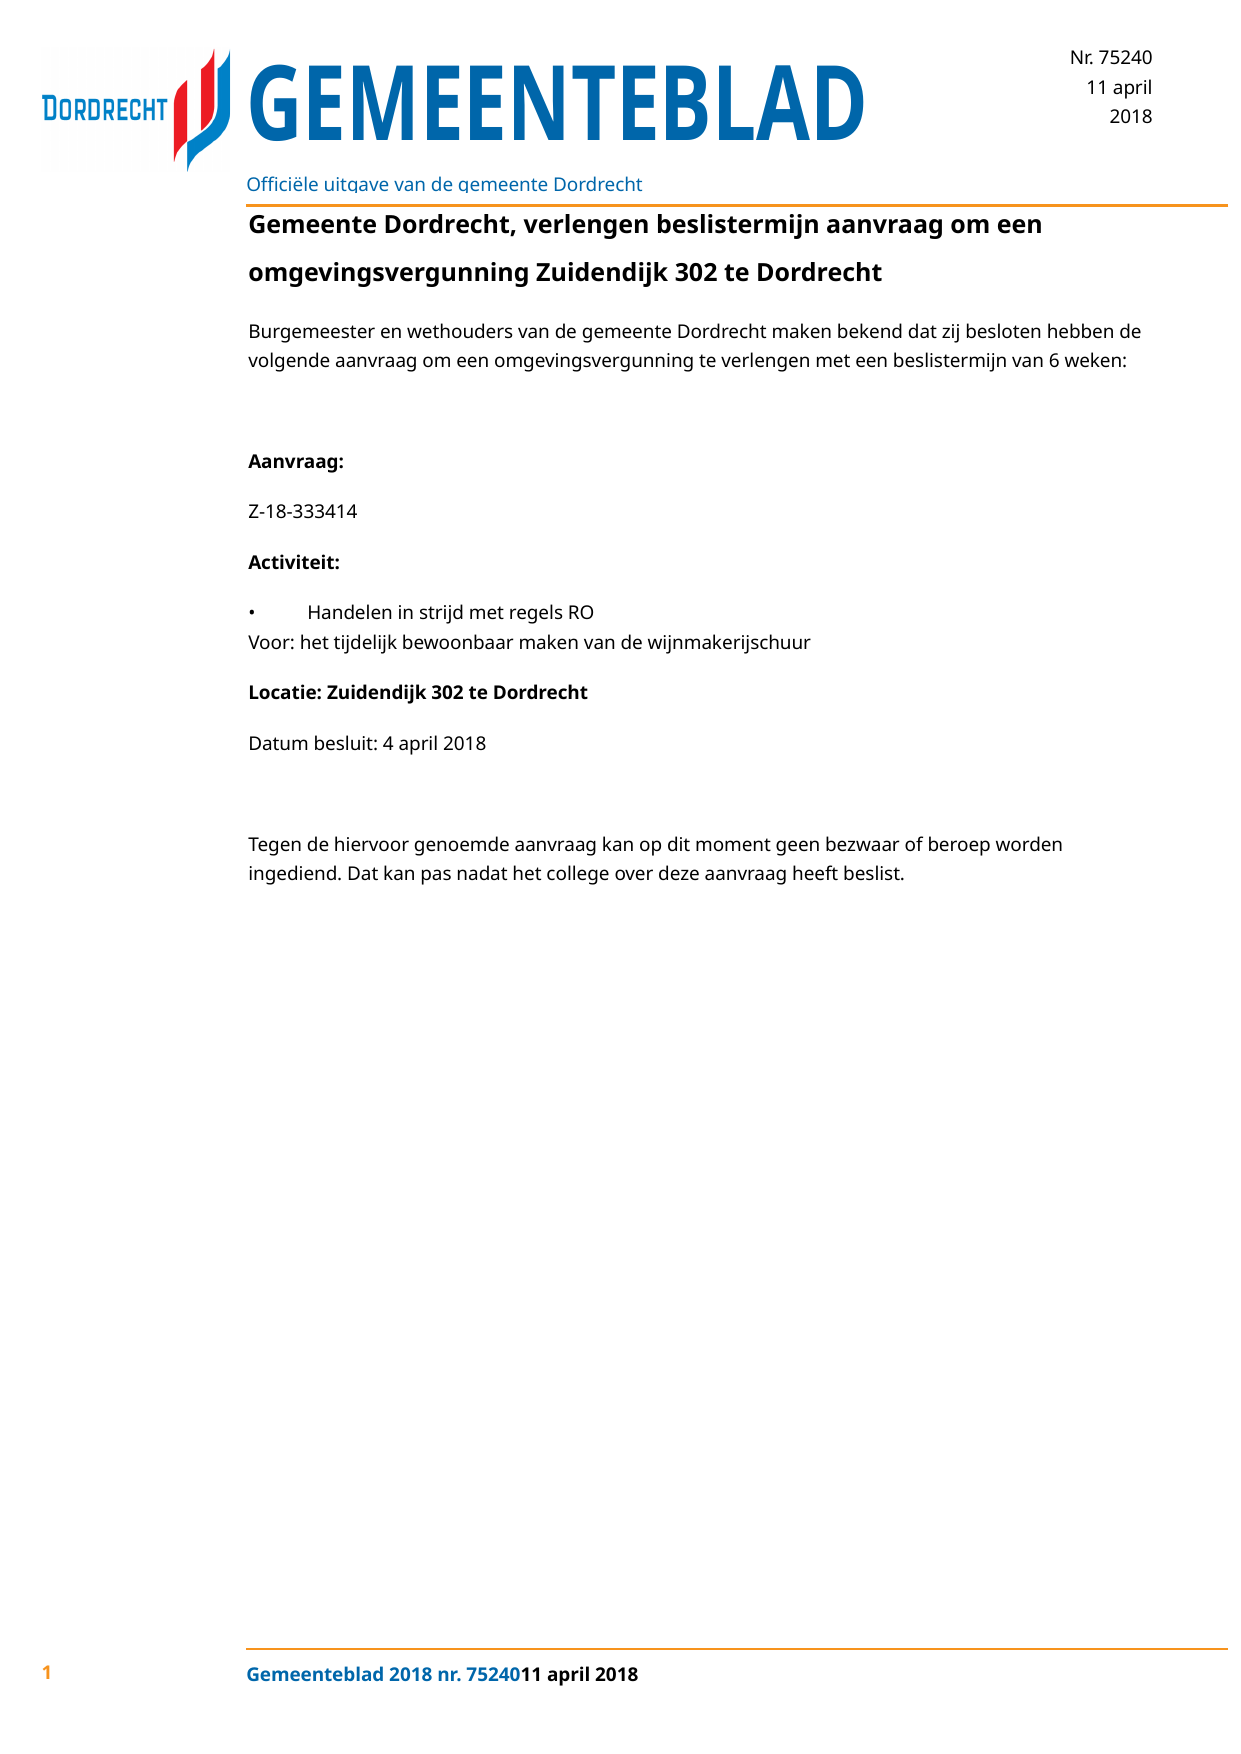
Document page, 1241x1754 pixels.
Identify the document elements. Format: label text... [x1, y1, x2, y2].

text Aanvraag: [248, 448, 1152, 474]
picture [41, 47, 231, 172]
text Activiteit: [248, 549, 1152, 575]
text Locatie: Zuidendijk 302 te Dordrecht [248, 679, 1152, 705]
text Z-18-333414 [248, 499, 1152, 524]
text Gemeente Dordrecht, verlengen beslistermijn aanvraag om een omgevingsvergunning Zuidendijk 302 te Dordrecht [248, 207, 1152, 288]
text Burgemeester en wethouders van de gemeente Dordrecht maken bekend dat zij besloten hebben de volgende aanvraag om een omgevingsvergunning te verlengen met een beslistermijn van 6 weken: [248, 318, 1152, 373]
list Handelen in strijd met regels RO [248, 599, 1152, 625]
text Tegen de hiervoor genoemde aanvraag kan op dit moment geen bezwaar of beroep worden ingediend. Dat kan pas nadat het college over deze aanvraag heeft beslist. [248, 831, 1152, 886]
text Datum besluit: 4 april 2018 [248, 730, 1152, 756]
text Voor: het tijdelijk bewoonbaar maken van de wijnmakerijschuur [248, 629, 1152, 655]
